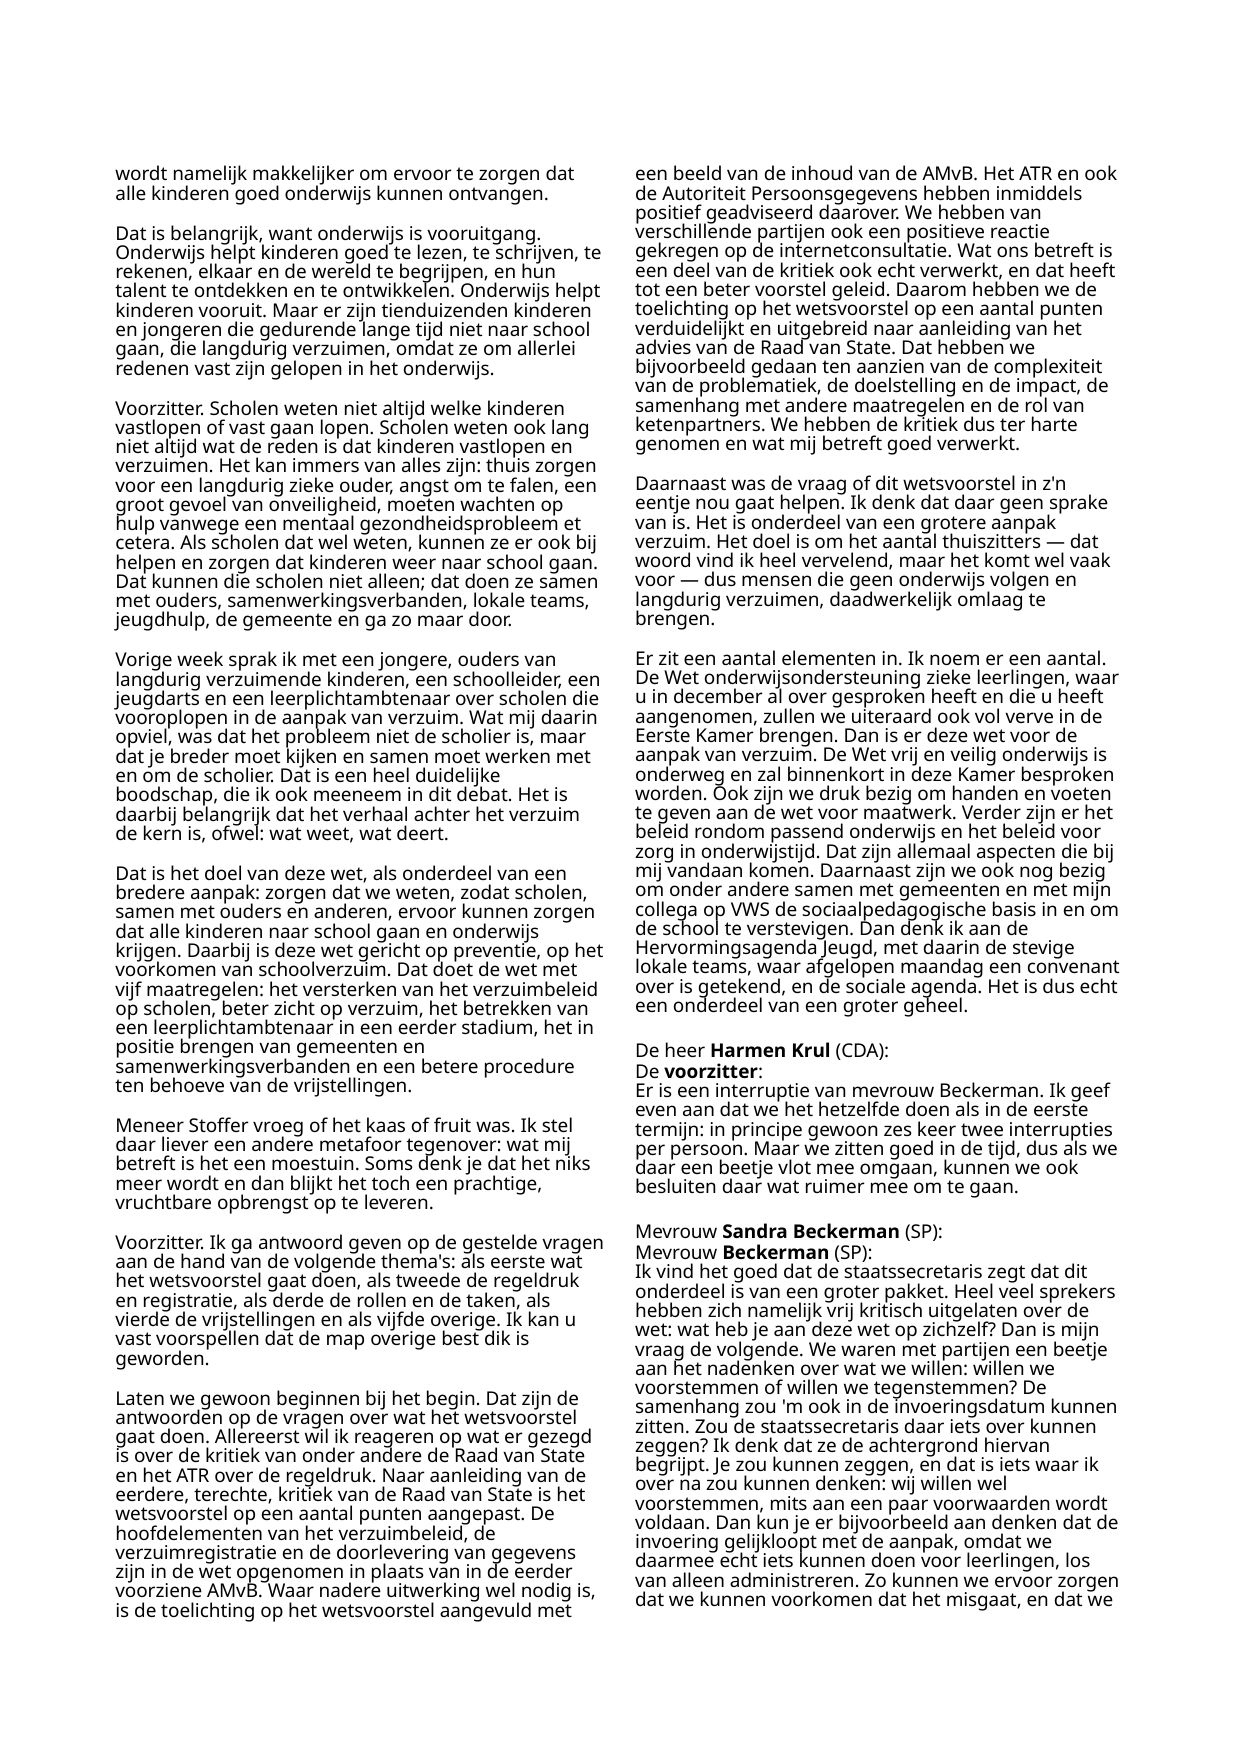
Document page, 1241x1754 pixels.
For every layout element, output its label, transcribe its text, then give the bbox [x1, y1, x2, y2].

text Mevrouw Sandra Beckerman (SP): [635, 1218, 1125, 1244]
text Voorzitter. Ik ga antwoord geven op de gestelde vragen aan de hand van de volgende thema's: als eerste wat het wetsvoorstel gaat doen, als tweede de regeldruk en registratie, als derde de rollen en de taken, als vierde de vrijstellingen en als vijfde overige. Ik kan u vast voorspellen dat de map overige best dik is geworden. [115, 1234, 605, 1369]
text Daarnaast was de vraag of dit wetsvoorstel in z'n eentje nou gaat helpen. Ik denk dat daar geen sprake van is. Het is onderdeel van een grotere aanpak verzuim. Het doel is om het aantal thuiszitters — dat woord vind ik heel vervelend, maar het komt wel vaak voor — dus mensen die geen onderwijs volgen en langdurig verzuimen, daadwerkelijk omlaag te brengen. [635, 475, 1125, 629]
text Vorige week sprak ik met een jongere, ouders van langdurig verzuimende kinderen, een schoolleider, een jeugdarts en een leerplichtambtenaar over scholen die vooroplopen in de aanpak van verzuim. Wat mij daarin opviel, was dat het probleem niet de scholier is, maar dat je breder moet kijken en samen moet werken met en om de scholier. Dat is een heel duidelijke boodschap, die ik ook meeneem in dit debat. Het is daarbij belangrijk dat het verhaal achter het verzuim de kern is, ofwel: wat weet, wat deert. [115, 651, 605, 844]
text Er is een interruptie van mevrouw Beckerman. Ik geef even aan dat we het hetzelfde doen als in de eerste termijn: in principe gewoon zes keer twee interrupties per persoon. Maar we zitten goed in de tijd, dus als we daar een beetje vlot mee omgaan, kunnen we ook besluiten daar wat ruimer mee om te gaan. [635, 1082, 1125, 1198]
text De heer Harmen Krul (CDA): [635, 1037, 1125, 1063]
text Voorzitter. Scholen weten niet altijd welke kinderen vastlopen of vast gaan lopen. Scholen weten ook lang niet altijd wat de reden is dat kinderen vastlopen en verzuimen. Het kan immers van alles zijn: thuis zorgen voor een langdurig zieke ouder, angst om te falen, een groot gevoel van onveiligheid, moeten wachten op hulp vanwege een mentaal gezondheidsprobleem et cetera. Als scholen dat wel weten, kunnen ze er ook bij helpen en zorgen dat kinderen weer naar school gaan. Dat kunnen die scholen niet alleen; dat doen ze samen met ouders, samenwerkingsverbanden, lokale teams, jeugdhulp, de gemeente en ga zo maar door. [115, 399, 605, 631]
text Dat is belangrijk, want onderwijs is vooruitgang. Onderwijs helpt kinderen goed te lezen, te schrijven, te rekenen, elkaar en de wereld te begrijpen, en hun talent te ontdekken en te ontwikkelen. Onderwijs helpt kinderen vooruit. Maar er zijn tienduizenden kinderen en jongeren die gedurende lange tijd niet naar school gaan, die langdurig verzuimen, omdat ze om allerlei redenen vast zijn gelopen in het onderwijs. [115, 224, 605, 379]
text een beeld van de inhoud van de AMvB. Het ATR en ook de Autoriteit Persoonsgegevens hebben inmiddels positief geadviseerd daarover. We hebben van verschillende partijen ook een positieve reactie gekregen op de internetconsultatie. Wat ons betreft is een deel van de kritiek ook echt verwerkt, en dat heeft tot een beter voorstel geleid. Daarom hebben we de toelichting op het wetsvoorstel op een aantal punten verduidelijkt en uitgebreid naar aanleiding van het advies van de Raad van State. Dat hebben we bijvoorbeeld gedaan ten aanzien van de complexiteit van de problematiek, de doelstelling en de impact, de samenhang met andere maatregelen en de rol van ketenpartners. We hebben de kritiek dus ter harte genomen en wat mij betreft goed verwerkt. [635, 165, 1125, 454]
text wordt namelijk makkelijker om ervoor te zorgen dat alle kinderen goed onderwijs kunnen ontvangen. [115, 165, 605, 204]
text Mevrouw Beckerman (SP): [635, 1244, 1125, 1263]
text Meneer Stoffer vroeg of het kaas of fruit was. Ik stel daar liever een andere metafoor tegenover: wat mij betreft is het een moestuin. Soms denk je dat het niks meer wordt en dan blijkt het toch een prachtige, vruchtbare opbrengst op te leveren. [115, 1117, 605, 1213]
text Er zit een aantal elementen in. Ik noem er een aantal. De Wet onderwijsondersteuning zieke leerlingen, waar u in december al over gesproken heeft en die u heeft aangenomen, zullen we uiteraard ook vol verve in de Eerste Kamer brengen. Dan is er deze wet voor de aanpak van verzuim. De Wet vrij en veilig onderwijs is onderweg en zal binnenkort in deze Kamer besproken worden. Ook zijn we druk bezig om handen en voeten te geven aan de wet voor maatwerk. Verder zijn er het beleid rondom passend onderwijs en het beleid voor zorg in onderwijstijd. Dat zijn allemaal aspecten die bij mij vandaan komen. Daarnaast zijn we ook nog bezig om onder andere samen met gemeenten en met mijn collega op VWS de sociaalpedagogische basis in en om de school te verstevigen. Dan denk ik aan de Hervormingsagenda Jeugd, met daarin de stevige lokale teams, waar afgelopen maandag een convenant over is getekend, en de sociale agenda. Het is dus echt een onderdeel van een groter geheel. [635, 650, 1125, 1016]
text Dat is het doel van deze wet, als onderdeel van een bredere aanpak: zorgen dat we weten, zodat scholen, samen met ouders en anderen, ervoor kunnen zorgen dat alle kinderen naar school gaan en onderwijs krijgen. Daarbij is deze wet gericht op preventie, op het voorkomen van schoolverzuim. Dat doet de wet met vijf maatregelen: het versterken van het verzuimbeleid op scholen, beter zicht op verzuim, het betrekken van een leerplichtambtenaar in een eerder stadium, het in positie brengen van gemeenten en samenwerkingsverbanden en een betere procedure ten behoeve van de vrijstellingen. [115, 865, 605, 1096]
text Ik vind het goed dat de staatssecretaris zegt dat dit onderdeel is van een groter pakket. Heel veel sprekers hebben zich namelijk vrij kritisch uitgelaten over de wet: wat heb je aan deze wet op zichzelf? Dan is mijn vraag de volgende. We waren met partijen een beetje aan het nadenken over wat we willen: willen we voorstemmen of willen we tegenstemmen? De samenhang zou 'm ook in de invoeringsdatum kunnen zitten. Zou de staatssecretaris daar iets over kunnen zeggen? Ik denk dat ze de achtergrond hiervan begrijpt. Je zou kunnen zeggen, en dat is iets waar ik over na zou kunnen denken: wij willen wel voorstemmen, mits aan een paar voorwaarden wordt voldaan. Dan kun je er bijvoorbeeld aan denken dat de invoering gelijkloopt met de aanpak, omdat we daarmee echt iets kunnen doen voor leerlingen, los van alleen administreren. Zo kunnen we ervoor zorgen dat we kunnen voorkomen dat het misgaat, en dat we [635, 1263, 1125, 1610]
text De voorzitter: [635, 1063, 1125, 1082]
text Laten we gewoon beginnen bij het begin. Dat zijn de antwoorden op de vragen over wat het wetsvoorstel gaat doen. Allereerst wil ik reageren op wat er gezegd is over de kritiek van onder andere de Raad van State en het ATR over de regeldruk. Naar aanleiding van de eerdere, terechte, kritiek van de Raad van State is het wetsvoorstel op een aantal punten aangepast. De hoofdelementen van het verzuimbeleid, de verzuimregistratie en de doorlevering van gegevens zijn in de wet opgenomen in plaats van in de eerder voorziene AMvB. Waar nadere uitwerking wel nodig is, is de toelichting op het wetsvoorstel aangevuld met [115, 1389, 605, 1621]
